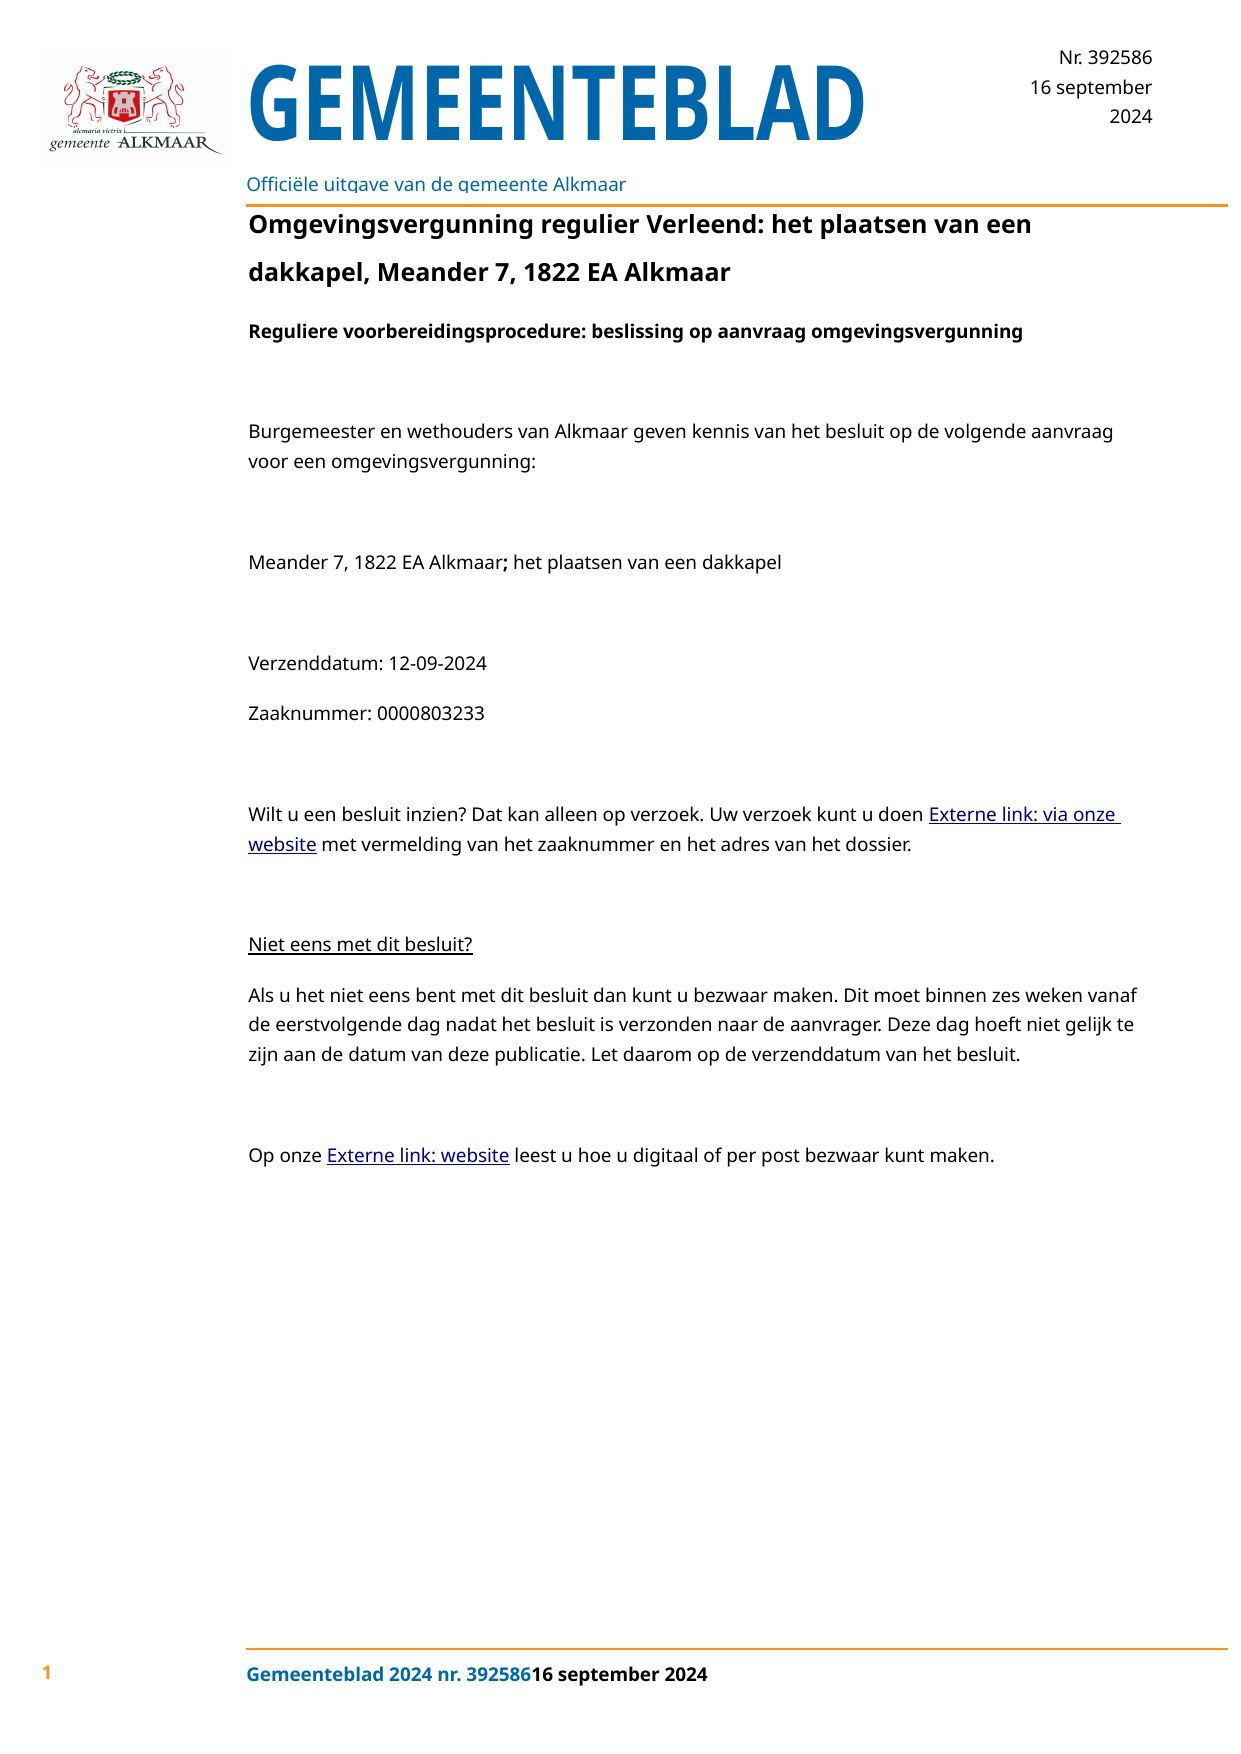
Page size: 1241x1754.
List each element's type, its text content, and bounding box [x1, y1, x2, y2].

picture [41, 47, 231, 172]
text Wilt u een besluit inzien? Dat kan alleen op verzoek. Uw verzoek kunt u doen Externe link: via onze website met vermelding van het zaaknummer en het adres van het dossier. [248, 801, 1152, 857]
text Meander 7, 1822 EA Alkmaar; het plaatsen van een dakkapel [248, 549, 1152, 575]
text Omgevingsvergunning regulier Verleend: het plaatsen van een dakkapel, Meander 7, 1822 EA Alkmaar [248, 207, 1152, 288]
text Burgemeester en wethouders van Alkmaar geven kennis van het besluit op de volgende aanvraag voor een omgevingsvergunning: [248, 419, 1152, 474]
text Op onze Externe link: website leest u hoe u digitaal of per post bezwaar kunt maken. [248, 1142, 1152, 1168]
text Als u het niet eens bent met dit besluit dan kunt u bezwaar maken. Dit moet binnen zes weken vanaf de eerstvolgende dag nadat het besluit is verzonden naar de aanvrager. Deze dag hoeft niet gelijk te zijn aan de datum van deze publicatie. Let daarom op de verzenddatum van het besluit. [248, 982, 1152, 1067]
text Verzenddatum: 12-09-2024 [248, 650, 1152, 676]
text Zaaknummer: 0000803233 [248, 700, 1152, 726]
text Reguliere voorbereidingsprocedure: beslissing op aanvraag omgevingsvergunning [248, 318, 1152, 344]
text Niet eens met dit besluit? [248, 932, 1152, 957]
